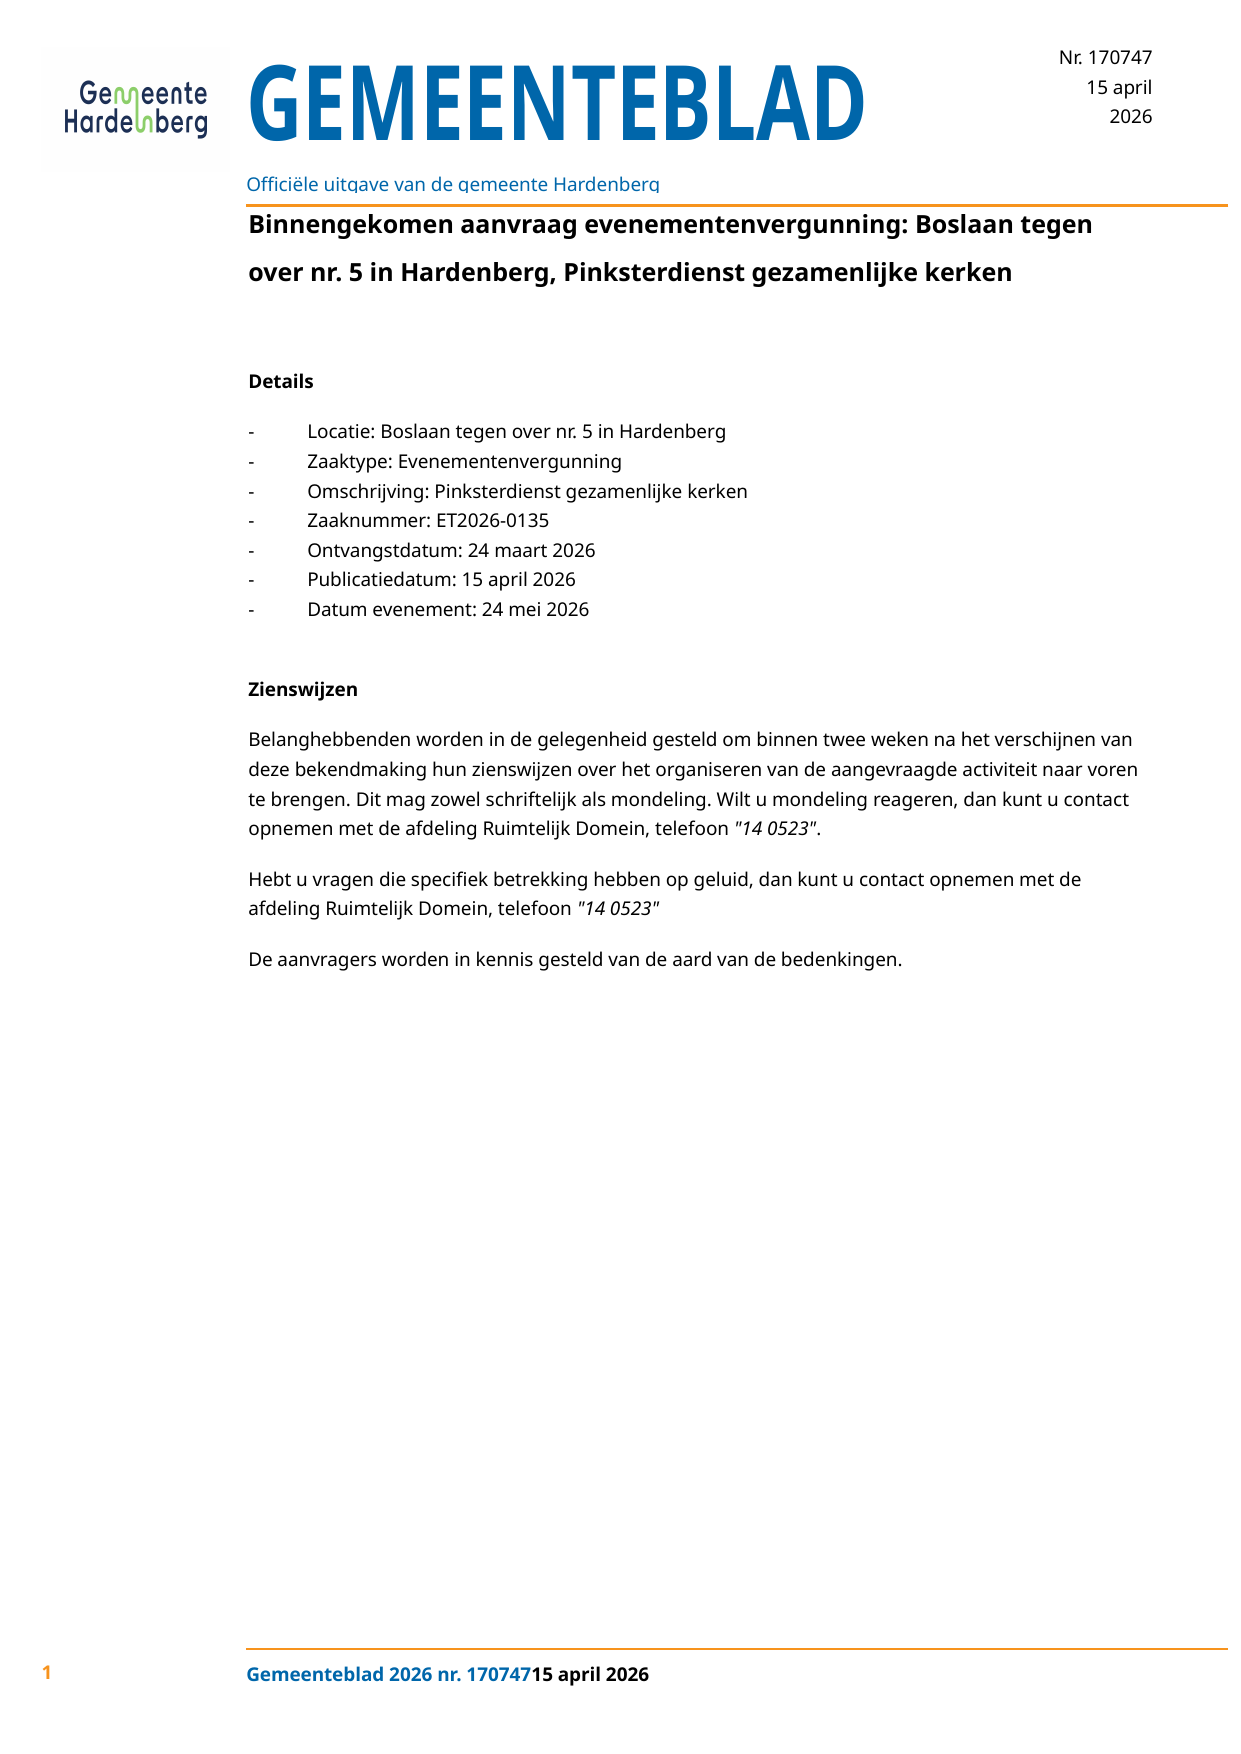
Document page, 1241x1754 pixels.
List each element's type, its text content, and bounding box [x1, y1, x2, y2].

text Details [248, 368, 1152, 394]
list Zaaktype: Evenementenvergunning [248, 448, 1152, 474]
list Publicatiedatum: 15 april 2026 [248, 567, 1152, 592]
list Zaaknummer: ET2026-0135 [248, 507, 1152, 533]
list Datum evenement: 24 mei 2026 [248, 596, 1152, 622]
list Locatie: Boslaan tegen over nr. 5 in Hardenberg [248, 419, 1152, 444]
text Hebt u vragen die specifiek betrekking hebben op geluid, dan kunt u contact opnemen met de afdeling Ruimtelijk Domein, telefoon "14 0523" [248, 866, 1152, 921]
text Zienswijzen [248, 676, 1152, 702]
picture [41, 47, 231, 172]
list Omschrijving: Pinksterdienst gezamenlijke kerken [248, 478, 1152, 504]
text Binnengekomen aanvraag evenementenvergunning: Boslaan tegen over nr. 5 in Hardenberg, Pinksterdienst gezamenlijke kerken [248, 207, 1152, 288]
list Ontvangstdatum: 24 maart 2026 [248, 537, 1152, 563]
text Belanghebbenden worden in de gelegenheid gesteld om binnen twee weken na het verschijnen van deze bekendmaking hun zienswijzen over het organiseren van de aangevraagde activiteit naar voren te brengen. Dit mag zowel schriftelijk als mondeling. Wilt u mondeling reageren, dan kunt u contact opnemen met de afdeling Ruimtelijk Domein, telefoon "14 0523". [248, 727, 1152, 841]
text De aanvragers worden in kennis gesteld van de aard van de bedenkingen. [248, 946, 1152, 972]
